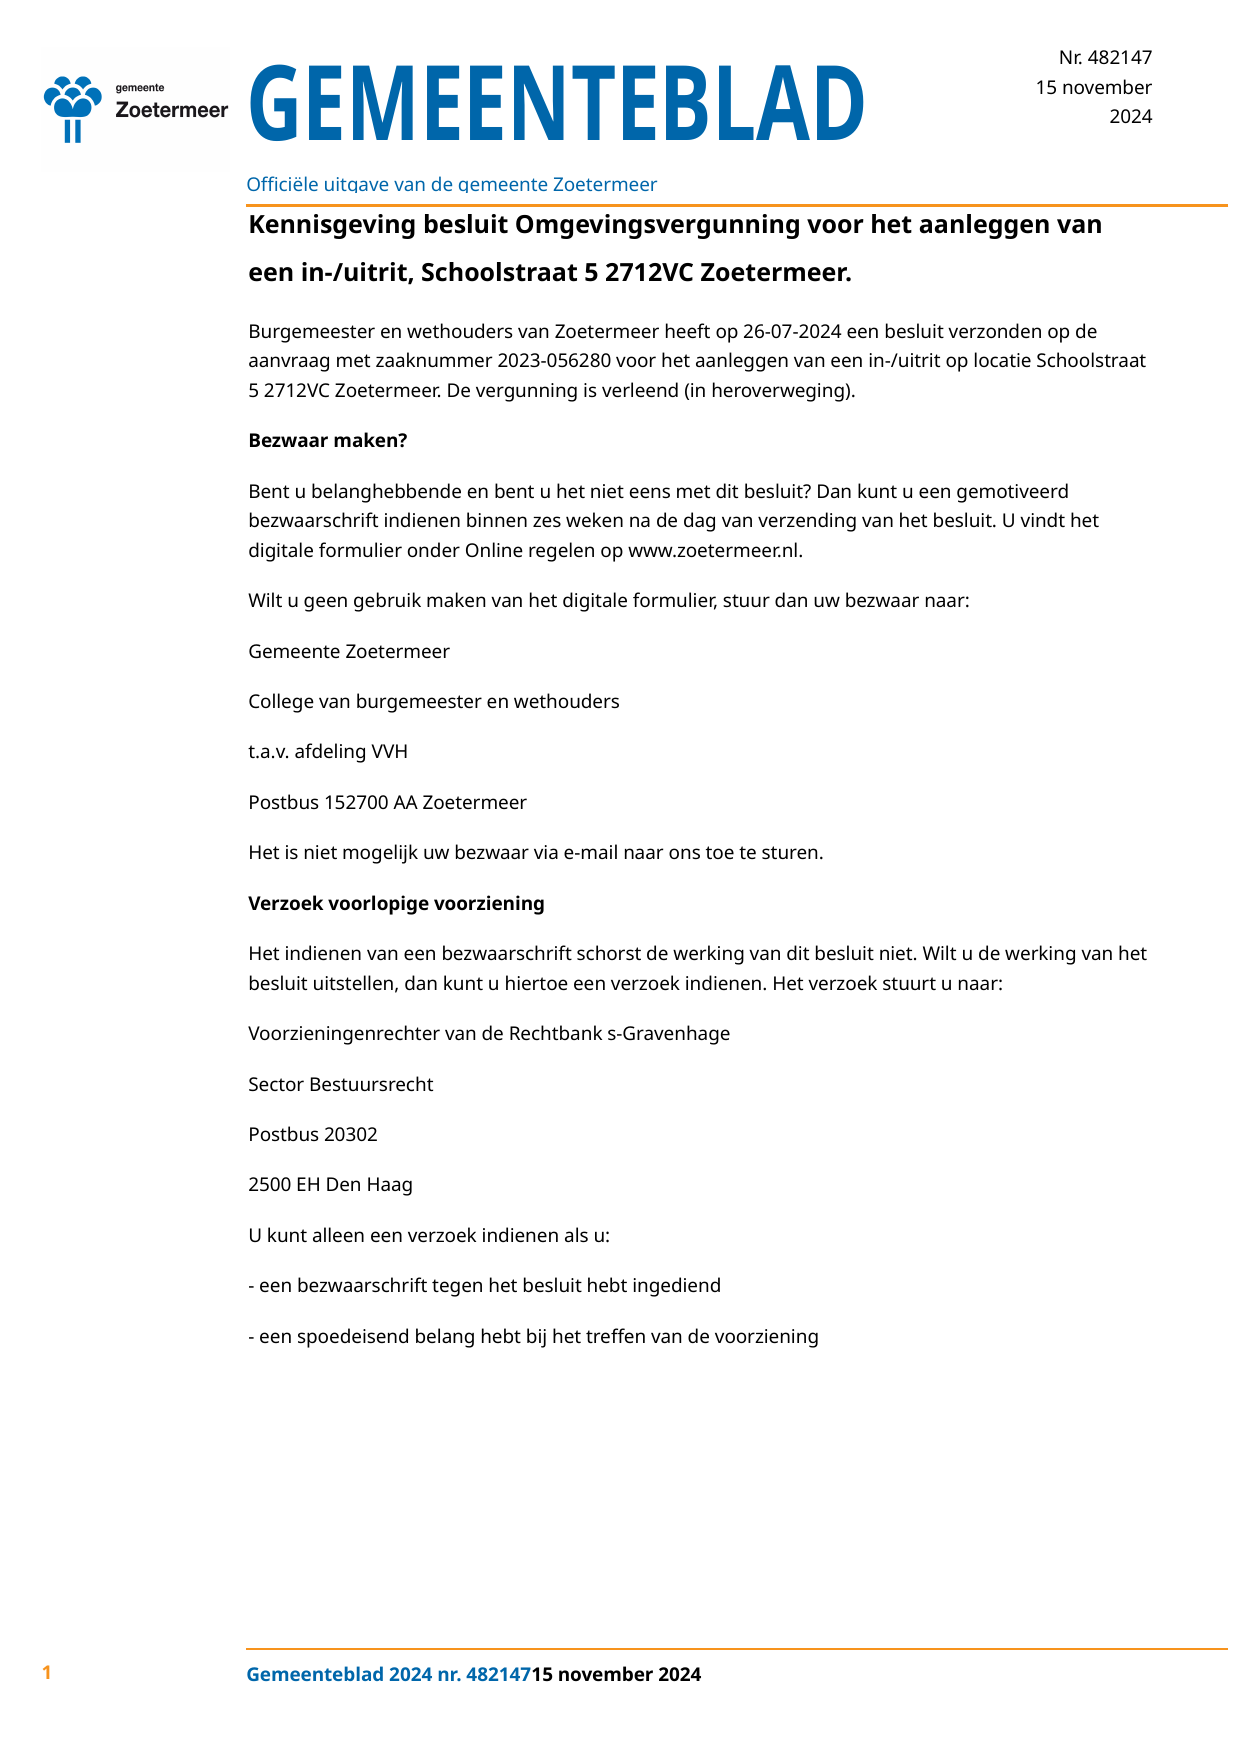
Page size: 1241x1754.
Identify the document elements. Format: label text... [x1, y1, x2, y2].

text Postbus 152700 AA Zoetermeer [248, 789, 1152, 815]
text Kennisgeving besluit Omgevingsvergunning voor het aanleggen van een in-/uitrit, Schoolstraat 5 2712VC Zoetermeer. [248, 207, 1152, 288]
text College van burgemeester en wethouders [248, 688, 1152, 714]
text U kunt alleen een verzoek indienen als u: [248, 1222, 1152, 1248]
text Burgemeester en wethouders van Zoetermeer heeft op 26-07-2024 een besluit verzonden op de aanvraag met zaaknummer 2023-056280 voor het aanleggen van een in-/uitrit op locatie Schoolstraat 5 2712VC Zoetermeer. De vergunning is verleend (in heroverweging). [248, 318, 1152, 403]
text - een bezwaarschrift tegen het besluit hebt ingediend [248, 1272, 1152, 1298]
text Sector Bestuursrecht [248, 1071, 1152, 1097]
text Bezwaar maken? [248, 427, 1152, 453]
text - een spoedeisend belang hebt bij het treffen van de voorziening [248, 1323, 1152, 1349]
text Wilt u geen gebruik maken van het digitale formulier, stuur dan uw bezwaar naar: [248, 587, 1152, 613]
picture [41, 47, 231, 172]
text Gemeente Zoetermeer [248, 638, 1152, 664]
text 2500 EH Den Haag [248, 1172, 1152, 1197]
text Voorzieningenrechter van de Rechtbank s-Gravenhage [248, 1020, 1152, 1046]
text Postbus 20302 [248, 1121, 1152, 1147]
text Bent u belanghebbende en bent u het niet eens met dit besluit? Dan kunt u een gemotiveerd bezwaarschrift indienen binnen zes weken na de dag van verzending van het besluit. U vindt het digitale formulier onder Online regelen op www.zoetermeer.nl. [248, 478, 1152, 563]
text Verzoek voorlopige voorziening [248, 890, 1152, 916]
text Het indienen van een bezwaarschrift schorst de werking van dit besluit niet. Wilt u de werking van het besluit uitstellen, dan kunt u hiertoe een verzoek indienen. Het verzoek stuurt u naar: [248, 940, 1152, 996]
text t.a.v. afdeling VVH [248, 739, 1152, 764]
text Het is niet mogelijk uw bezwaar via e-mail naar ons toe te sturen. [248, 839, 1152, 865]
